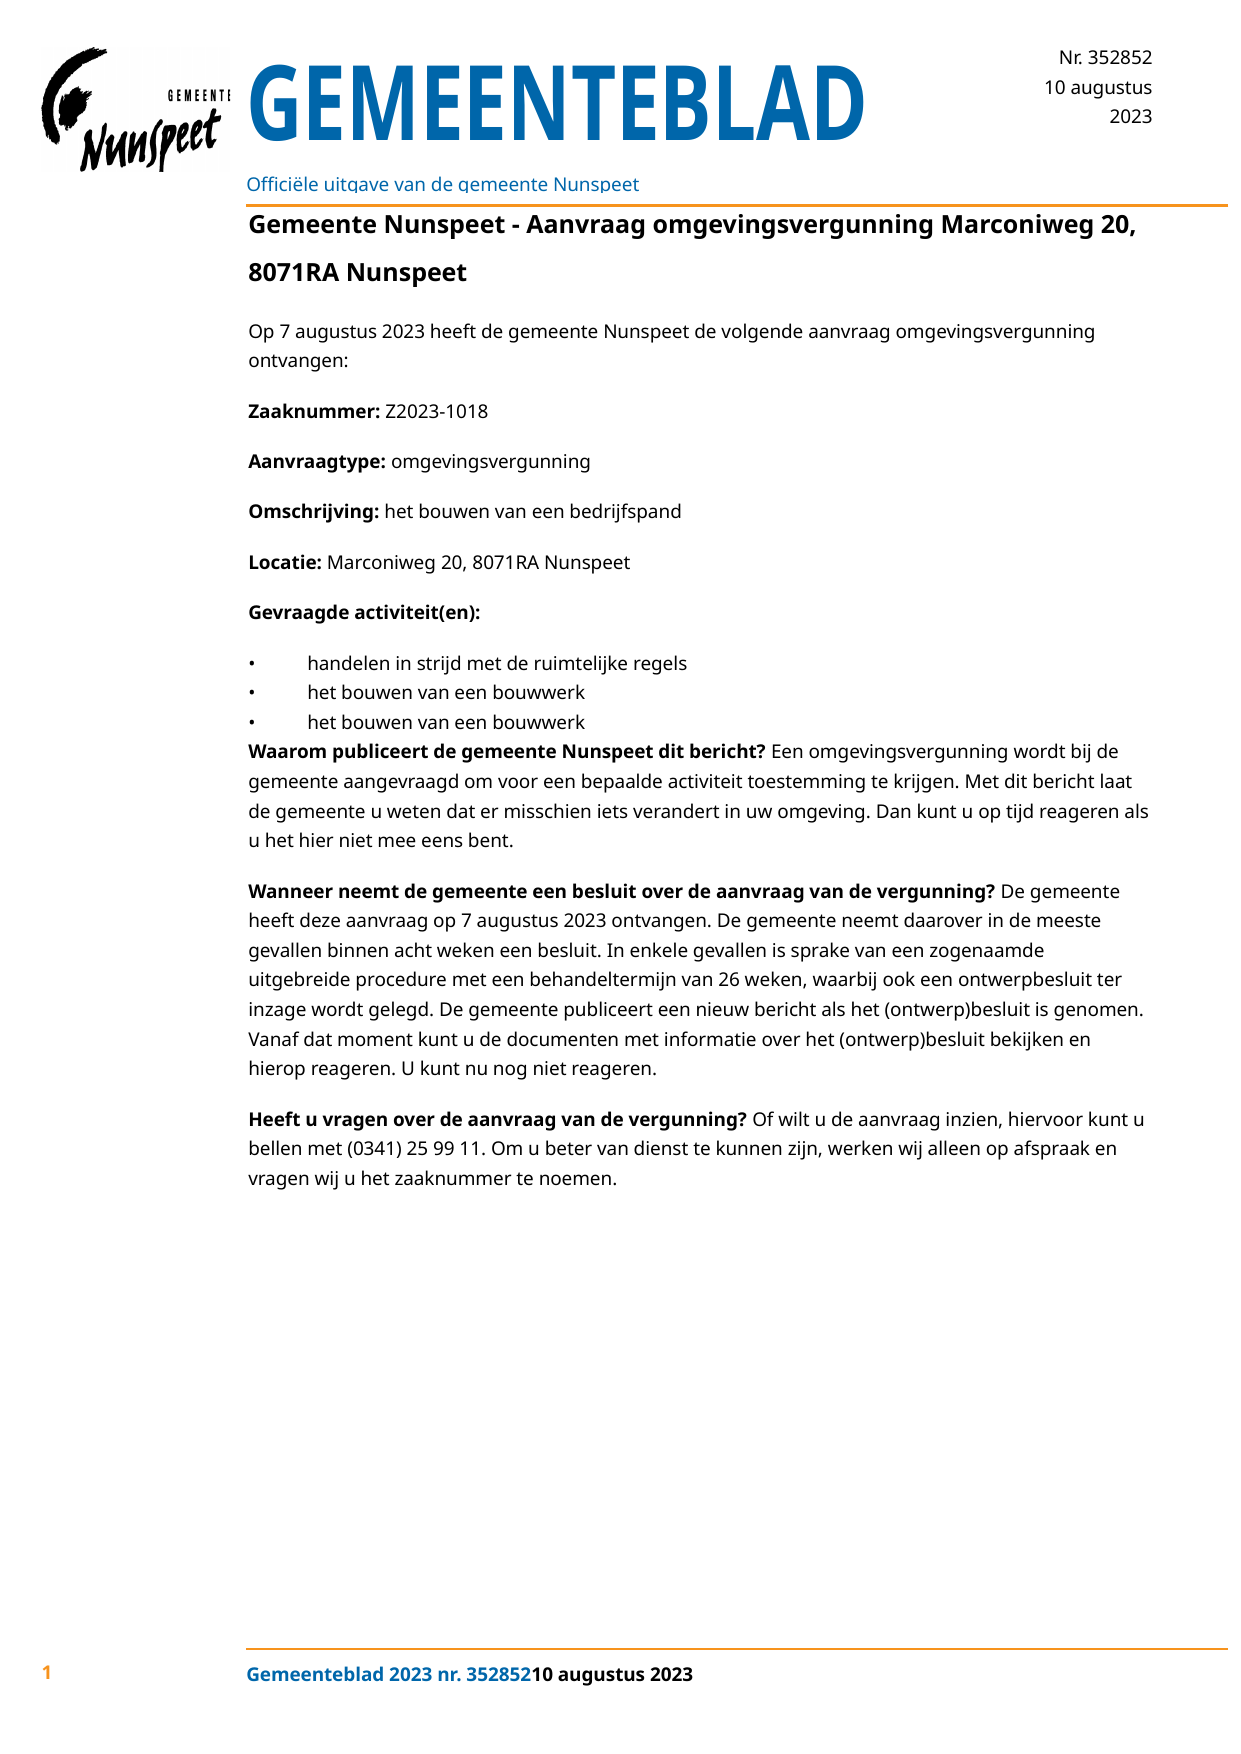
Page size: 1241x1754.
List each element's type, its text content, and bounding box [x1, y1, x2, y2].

list handelen in strijd met de ruimtelijke regels [248, 650, 1152, 676]
text Zaaknummer: Z2023-1018 [248, 398, 1152, 424]
text Waarom publiceert de gemeente Nunspeet dit bericht? Een omgevingsvergunning wordt bij de gemeente aangevraagd om voor een bepaalde activiteit toestemming te krijgen. Met dit bericht laat de gemeente u weten dat er misschien iets verandert in uw omgeving. Dan kunt u op tijd reageren als u het hier niet mee eens bent. [248, 739, 1152, 853]
list het bouwen van een bouwwerk [248, 709, 1152, 735]
text Wanneer neemt de gemeente een besluit over de aanvraag van de vergunning? De gemeente heeft deze aanvraag op 7 augustus 2023 ontvangen. De gemeente neemt daarover in de meeste gevallen binnen acht weken een besluit. In enkele gevallen is sprake van een zogenaamde uitgebreide procedure met een behandeltermijn van 26 weken, waarbij ook een ontwerpbesluit ter inzage wordt gelegd. De gemeente publiceert een nieuw bericht als het (ontwerp)besluit is genomen. Vanaf dat moment kunt u de documenten met informatie over het (ontwerp)besluit bekijken en hierop reageren. U kunt nu nog niet reageren. [248, 878, 1152, 1081]
text Gemeente Nunspeet - Aanvraag omgevingsvergunning Marconiweg 20, 8071RA Nunspeet [248, 207, 1152, 288]
text Op 7 augustus 2023 heeft de gemeente Nunspeet de volgende aanvraag omgevingsvergunning ontvangen: [248, 318, 1152, 373]
text Locatie: Marconiweg 20, 8071RA Nunspeet [248, 549, 1152, 575]
text Gevraagde activiteit(en): [248, 599, 1152, 625]
text Omschrijving: het bouwen van een bedrijfspand [248, 499, 1152, 524]
picture [41, 47, 231, 172]
list het bouwen van een bouwwerk [248, 679, 1152, 705]
text Heeft u vragen over de aanvraag van de vergunning? Of wilt u de aanvraag inzien, hiervoor kunt u bellen met (0341) 25 99 11. Om u beter van dienst te kunnen zijn, werken wij alleen op afspraak en vragen wij u het zaaknummer te noemen. [248, 1106, 1152, 1191]
text Aanvraagtype: omgevingsvergunning [248, 448, 1152, 474]
